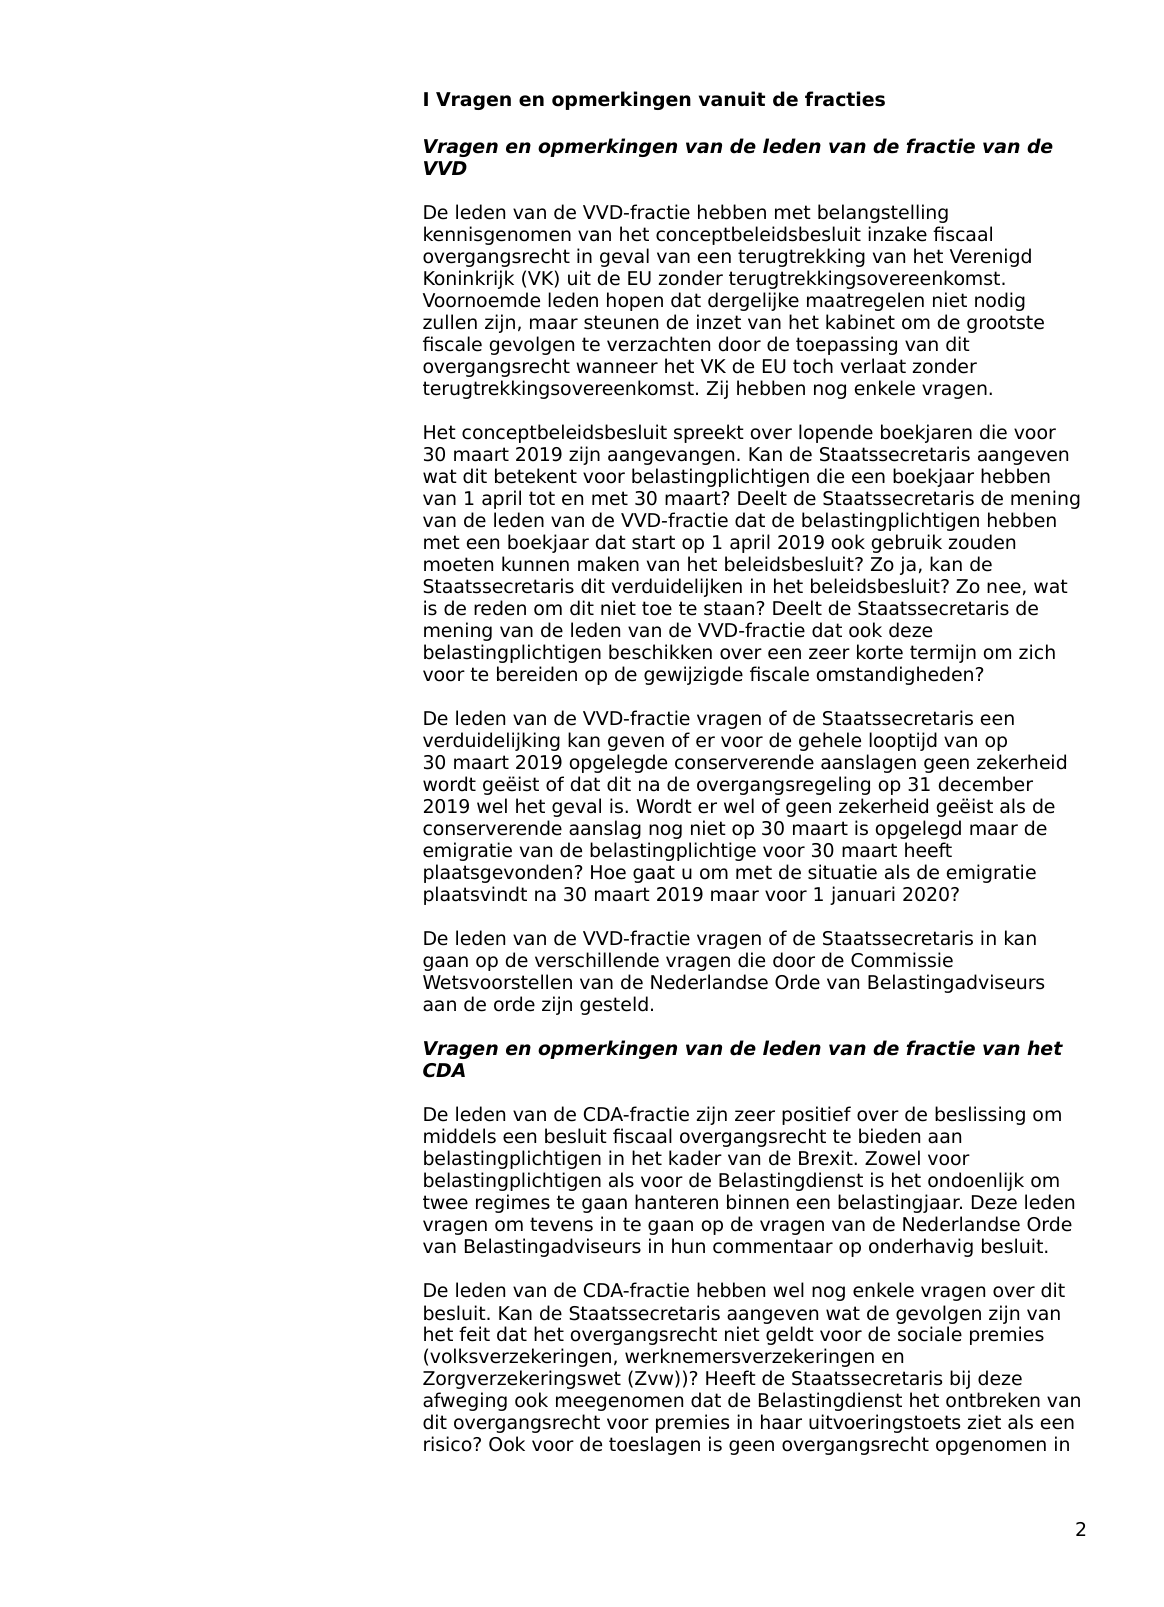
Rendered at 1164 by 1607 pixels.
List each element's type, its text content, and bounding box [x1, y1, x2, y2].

text De leden van de VVD-fractie hebben met belangstelling kennisgenomen van het conceptbeleidsbesluit inzake fiscaal overgangsrecht in geval van een terugtrekking van het Verenigd Koninkrijk (VK) uit de EU zonder terugtrekkingsovereenkomst. Voornoemde leden hopen dat dergelijke maatregelen niet nodig zullen zijn, maar steunen de inzet van het kabinet om de grootste fiscale gevolgen te verzachten door de toepassing van dit overgangsrecht wanneer het VK de EU toch verlaat zonder terugtrekkingsovereenkomst. Zij hebben nog enkele vragen. [422, 202, 1087, 400]
text Het conceptbeleidsbesluit spreekt over lopende boekjaren die voor 30 maart 2019 zijn aangevangen. Kan de Staatssecretaris aangeven wat dit betekent voor belastingplichtigen die een boekjaar hebben van 1 april tot en met 30 maart? Deelt de Staatssecretaris de mening van de leden van de VVD-fractie dat de belastingplichtigen hebben met een boekjaar dat start op 1 april 2019 ook gebruik zouden moeten kunnen maken van het beleidsbesluit? Zo ja, kan de Staatssecretaris dit verduidelijken in het beleidsbesluit? Zo nee, wat is de reden om dit niet toe te staan? Deelt de Staatssecretaris de mening van de leden van de VVD-fractie dat ook deze belastingplichtigen beschikken over een zeer korte termijn om zich voor te bereiden op de gewijzigde fiscale omstandigheden? [422, 422, 1087, 686]
text De leden van de VVD-fractie vragen of de Staatssecretaris in kan gaan op de verschillende vragen die door de Commissie Wetsvoorstellen van de Nederlandse Orde van Belastingadviseurs aan de orde zijn gesteld. [422, 928, 1087, 1016]
text De leden van de CDA-fractie zijn zeer positief over de beslissing om middels een besluit fiscaal overgangsrecht te bieden aan belastingplichtigen in het kader van de Brexit. Zowel voor belastingplichtigen als voor de Belastingdienst is het ondoenlijk om twee regimes te gaan hanteren binnen een belastingjaar. Deze leden vragen om tevens in te gaan op de vragen van de Nederlandse Orde van Belastingadviseurs in hun commentaar op onderhavig besluit. [422, 1104, 1087, 1258]
subtitle Vragen en opmerkingen van de leden van de fractie van het CDA [422, 1038, 1087, 1082]
text De leden van de CDA-fractie hebben wel nog enkele vragen over dit besluit. Kan de Staatssecretaris aangeven wat de gevolgen zijn van het feit dat het overgangsrecht niet geldt voor de sociale premies (volksverzekeringen, werknemersverzekeringen en Zorgverzekeringswet (Zvw))? Heeft de Staatssecretaris bij deze afweging ook meegenomen dat de Belastingdienst het ontbreken van dit overgangsrecht voor premies in haar uitvoeringstoets ziet als een risico? Ook voor de toeslagen is geen overgangsrecht opgenomen in [422, 1280, 1087, 1456]
subtitle Vragen en opmerkingen van de leden van de fractie van de VVD [422, 136, 1087, 180]
subtitle I Vragen en opmerkingen vanuit de fracties [422, 89, 1087, 111]
text De leden van de VVD-fractie vragen of de Staatssecretaris een verduidelijking kan geven of er voor de gehele looptijd van op 30 maart 2019 opgelegde conserverende aanslagen geen zekerheid wordt geëist of dat dit na de overgangsregeling op 31 december 2019 wel het geval is. Wordt er wel of geen zekerheid geëist als de conserverende aanslag nog niet op 30 maart is opgelegd maar de emigratie van de belastingplichtige voor 30 maart heeft plaatsgevonden? Hoe gaat u om met de situatie als de emigratie plaatsvindt na 30 maart 2019 maar voor 1 januari 2020? [422, 708, 1087, 906]
